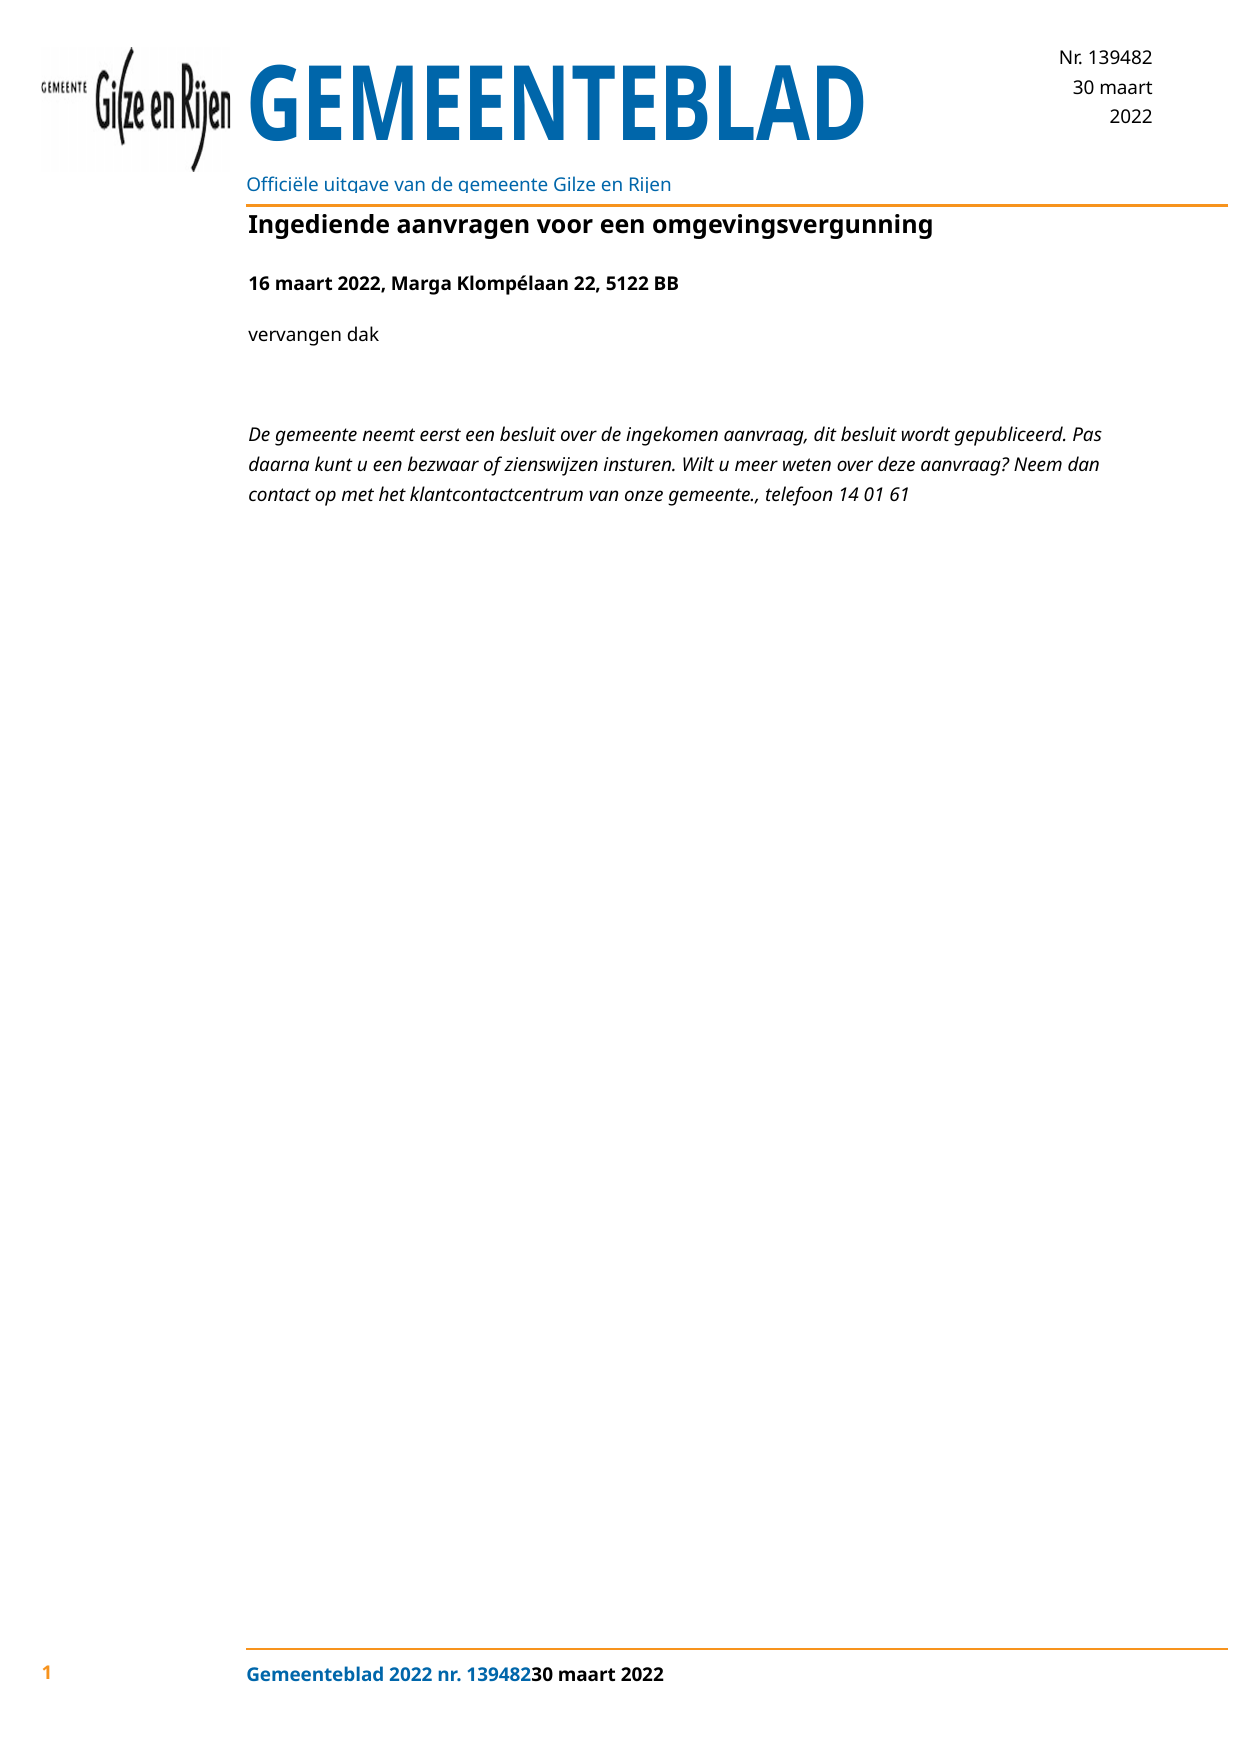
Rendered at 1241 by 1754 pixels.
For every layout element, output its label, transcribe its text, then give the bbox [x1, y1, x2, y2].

text 16 maart 2022, Marga Klompélaan 22, 5122 BB [248, 270, 1152, 296]
text vervangen dak [248, 321, 1152, 346]
text De gemeente neemt eerst een besluit over de ingekomen aanvraag, dit besluit wordt gepubliceerd. Pas daarna kunt u een bezwaar of zienswijzen insturen. Wilt u meer weten over deze aanvraag? Neem dan contact op met het klantcontactcentrum van onze gemeente., telefoon 14 01 61 [248, 422, 1152, 506]
picture [41, 47, 231, 172]
text Ingediende aanvragen voor een omgevingsvergunning [248, 207, 1152, 241]
